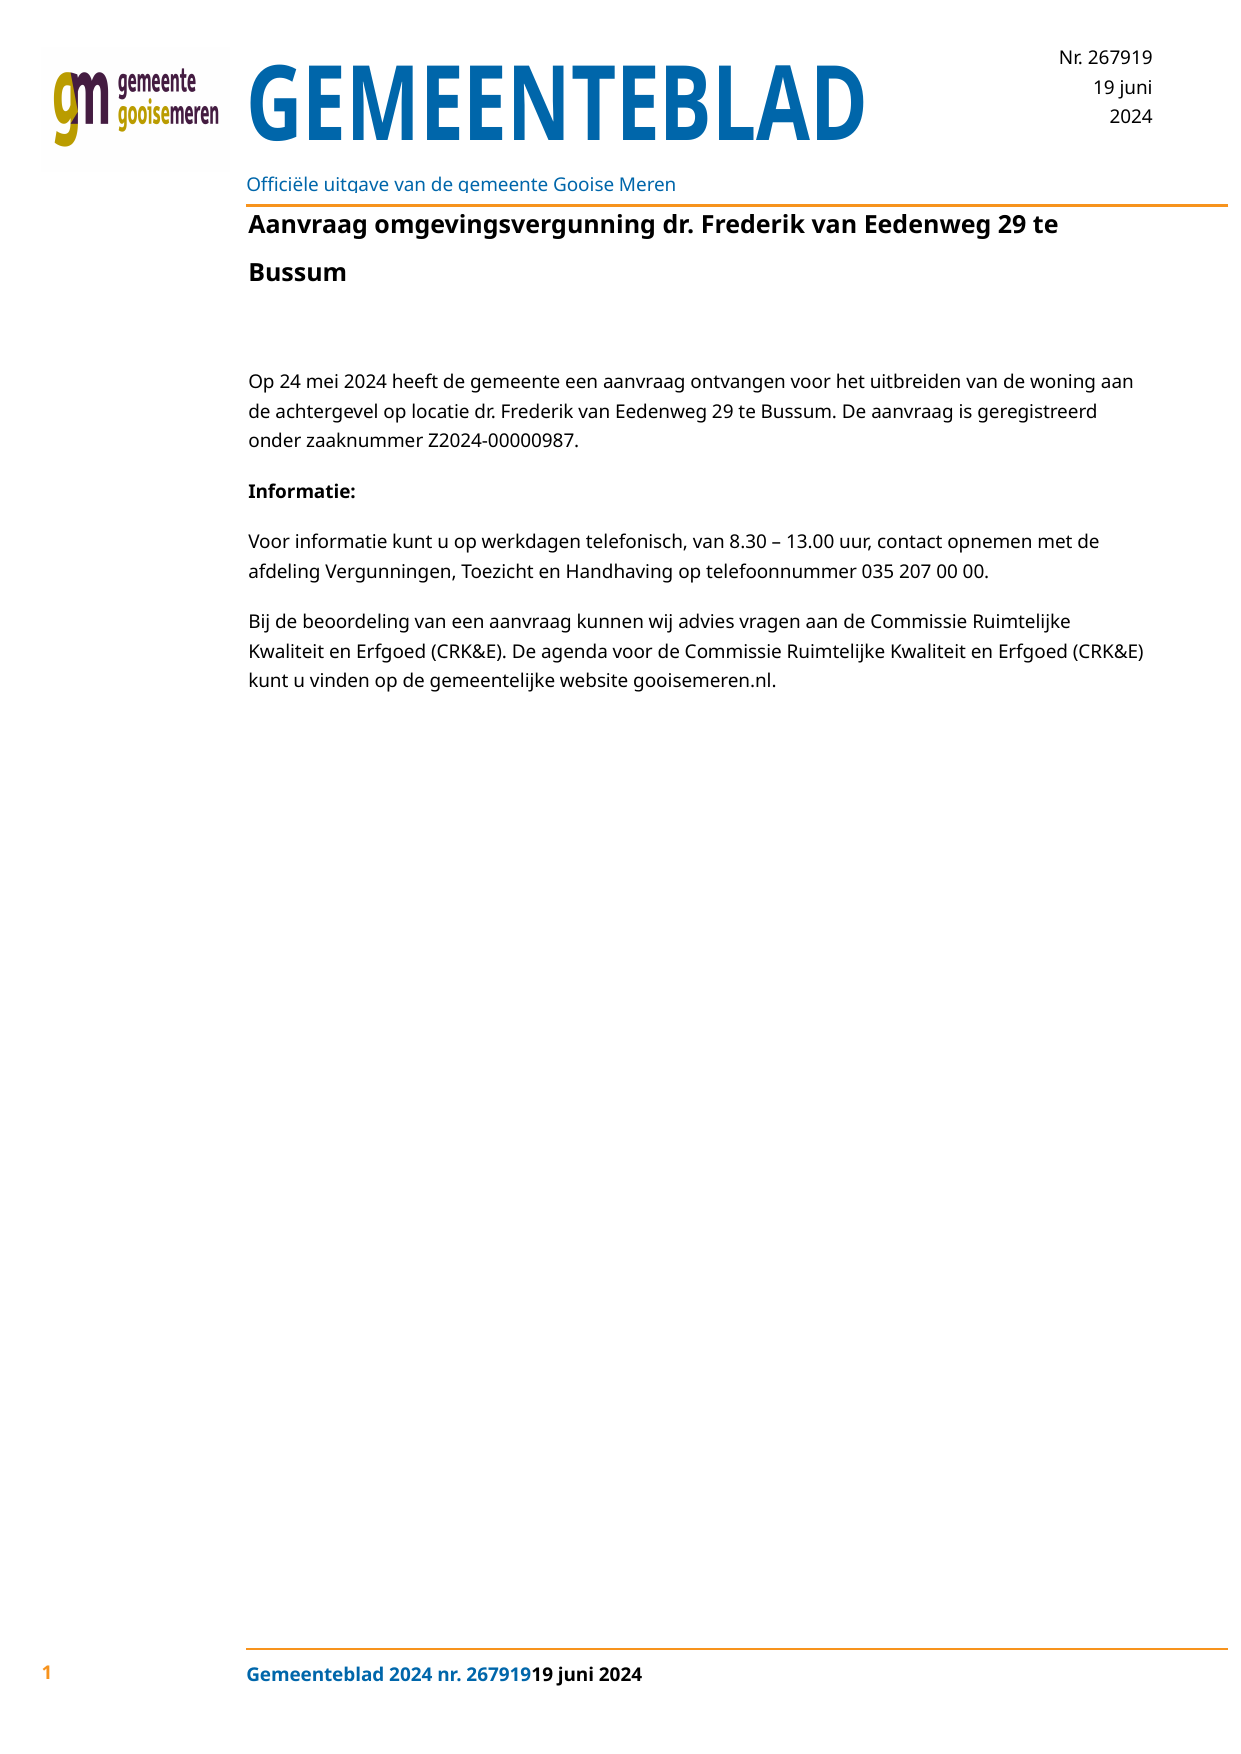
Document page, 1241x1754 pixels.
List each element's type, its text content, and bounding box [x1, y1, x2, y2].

text Bij de beoordeling van een aanvraag kunnen wij advies vragen aan de Commissie Ruimtelijke Kwaliteit en Erfgoed (CRK&E). De agenda voor de Commissie Ruimtelijke Kwaliteit en Erfgoed (CRK&E) kunt u vinden op de gemeentelijke website gooisemeren.nl. [248, 608, 1152, 693]
text Op 24 mei 2024 heeft de gemeente een aanvraag ontvangen voor het uitbreiden van de woning aan de achtergevel op locatie dr. Frederik van Eedenweg 29 te Bussum. De aanvraag is geregistreerd onder zaaknummer Z2024-00000987. [248, 368, 1152, 453]
text Voor informatie kunt u op werkdagen telefonisch, van 8.30 – 13.00 uur, contact opnemen met de afdeling Vergunningen, Toezicht en Handhaving op telefoonnummer 035 207 00 00. [248, 528, 1152, 584]
text Aanvraag omgevingsvergunning dr. Frederik van Eedenweg 29 te Bussum [248, 207, 1152, 288]
text Informatie: [248, 478, 1152, 504]
picture [41, 47, 231, 172]
